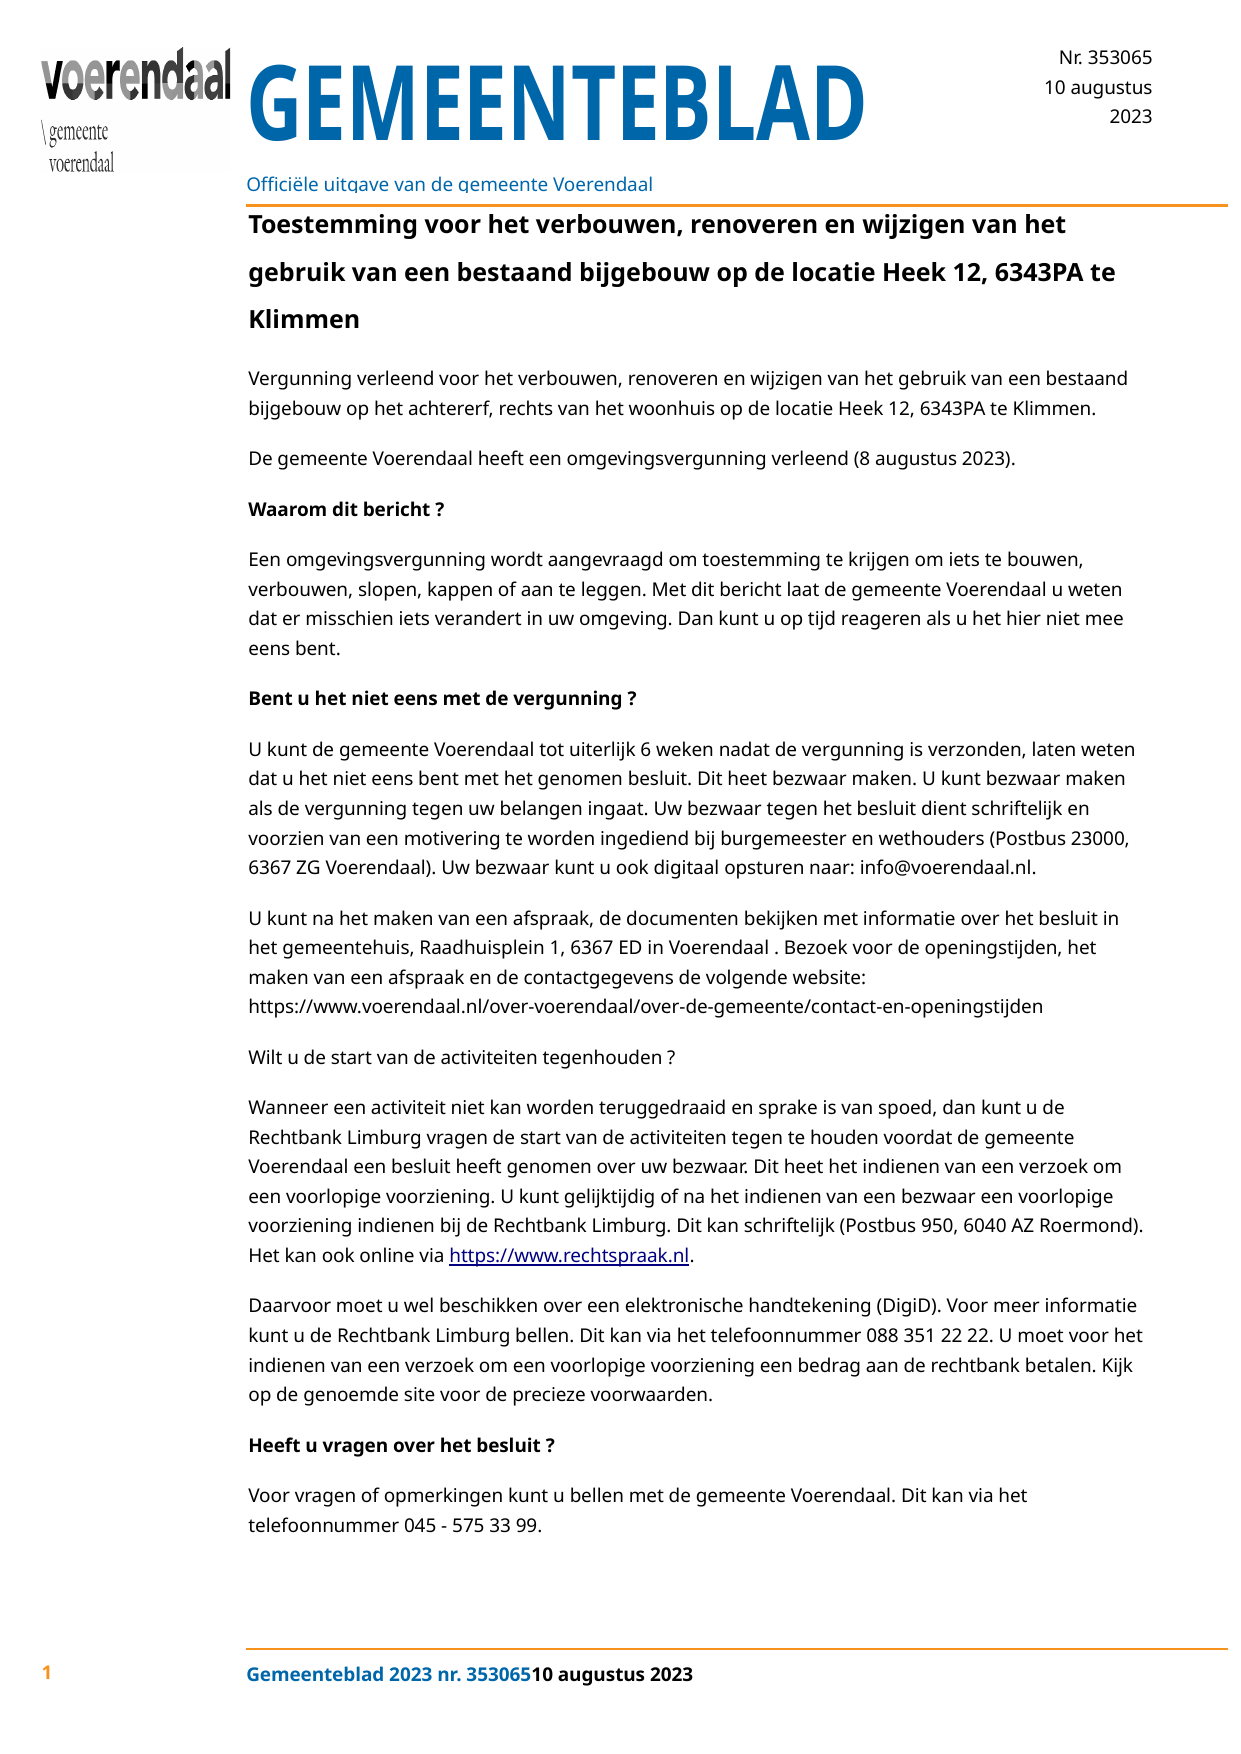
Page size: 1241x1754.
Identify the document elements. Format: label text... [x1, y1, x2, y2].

text Waarom dit bericht ? [248, 496, 1152, 522]
text Voor vragen of opmerkingen kunt u bellen met de gemeente Voerendaal. Dit kan via het telefoonnummer 045 - 575 33 99. [248, 1482, 1152, 1537]
text Toestemming voor het verbouwen, renoveren en wijzigen van het gebruik van een bestaand bijgebouw op de locatie Heek 12, 6343PA te Klimmen [248, 207, 1152, 336]
text Wanneer een activiteit niet kan worden teruggedraaid en sprake is van spoed, dan kunt u de Rechtbank Limburg vragen de start van de activiteiten tegen te houden voordat de gemeente Voerendaal een besluit heeft genomen over uw bezwaar. Dit heet het indienen van een verzoek om een voorlopige voorziening. U kunt gelijktijdig of na het indienen van een bezwaar een voorlopige voorziening indienen bij de Rechtbank Limburg. Dit kan schriftelijk (Postbus 950, 6040 AZ Roermond). Het kan ook online via https://www.rechtspraak.nl. [248, 1094, 1152, 1268]
text Bent u het niet eens met de vergunning ? [248, 686, 1152, 711]
text U kunt de gemeente Voerendaal tot uiterlijk 6 weken nadat de vergunning is verzonden, laten weten dat u het niet eens bent met het genomen besluit. Dit heet bezwaar maken. U kunt bezwaar maken als de vergunning tegen uw belangen ingaat. Uw bezwaar tegen het besluit dient schriftelijk en voorzien van een motivering te worden ingediend bij burgemeester en wethouders (Postbus 23000, 6367 ZG Voerendaal). Uw bezwaar kunt u ook digitaal opsturen naar: info@voerendaal.nl. [248, 736, 1152, 880]
text U kunt na het maken van een afspraak, de documenten bekijken met informatie over het besluit in het gemeentehuis, Raadhuisplein 1, 6367 ED in Voerendaal . Bezoek voor de openingstijden, het maken van een afspraak en de contactgegevens de volgende website: https://www.voerendaal.nl/over-voerendaal/over-de-gemeente/contact-en-openingstijden [248, 905, 1152, 1019]
text Daarvoor moet u wel beschikken over een elektronische handtekening (DigiD). Voor meer informatie kunt u de Rechtbank Limburg bellen. Dit kan via het telefoonnummer 088 351 22 22. U moet voor het indienen van een verzoek om een voorlopige voorziening een bedrag aan de rechtbank betalen. Kijk op de genoemde site voor de precieze voorwaarden. [248, 1293, 1152, 1407]
text Wilt u de start van de activiteiten tegenhouden ? [248, 1044, 1152, 1069]
text Een omgevingsvergunning wordt aangevraagd om toestemming te krijgen om iets te bouwen, verbouwen, slopen, kappen of aan te leggen. Met dit bericht laat de gemeente Voerendaal u weten dat er misschien iets verandert in uw omgeving. Dan kunt u op tijd reageren als u het hier niet mee eens bent. [248, 546, 1152, 661]
picture [41, 47, 231, 172]
text Heeft u vragen over het besluit ? [248, 1432, 1152, 1457]
text Vergunning verleend voor het verbouwen, renoveren en wijzigen van het gebruik van een bestaand bijgebouw op het achtererf, rechts van het woonhuis op de locatie Heek 12, 6343PA te Klimmen. [248, 366, 1152, 421]
text De gemeente Voerendaal heeft een omgevingsvergunning verleend (8 augustus 2023). [248, 446, 1152, 471]
